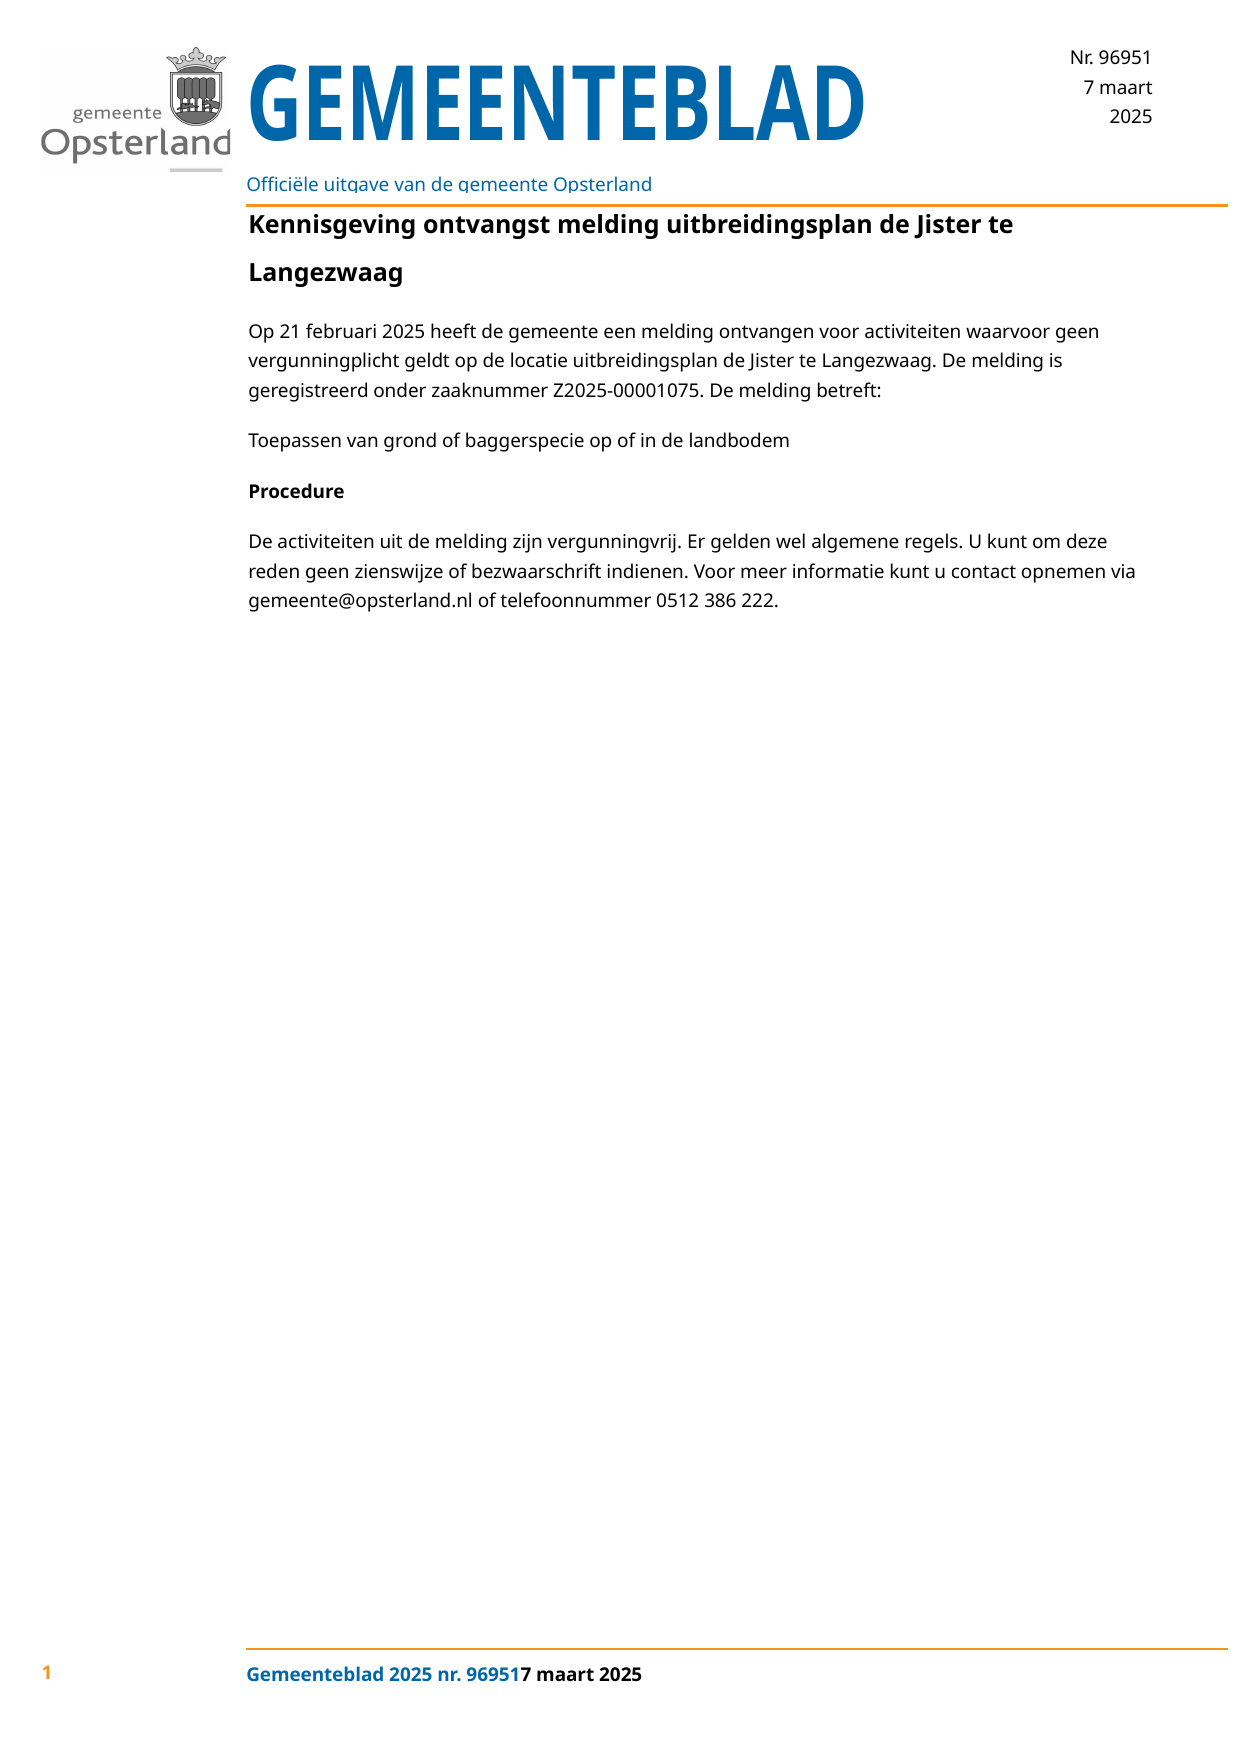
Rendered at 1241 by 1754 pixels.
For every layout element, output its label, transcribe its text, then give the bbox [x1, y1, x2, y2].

text Toepassen van grond of baggerspecie op of in de landbodem [248, 427, 1152, 453]
text Kennisgeving ontvangst melding uitbreidingsplan de Jister te Langezwaag [248, 207, 1152, 288]
text Op 21 februari 2025 heeft de gemeente een melding ontvangen voor activiteiten waarvoor geen vergunningplicht geldt op de locatie uitbreidingsplan de Jister te Langezwaag. De melding is geregistreerd onder zaaknummer Z2025-00001075. De melding betreft: [248, 318, 1152, 403]
text Procedure [248, 478, 1152, 504]
text De activiteiten uit de melding zijn vergunningvrij. Er gelden wel algemene regels. U kunt om deze reden geen zienswijze of bezwaarschrift indienen. Voor meer informatie kunt u contact opnemen via gemeente@opsterland.nl of telefoonnummer 0512 386 222. [248, 528, 1152, 613]
picture [41, 47, 231, 172]
